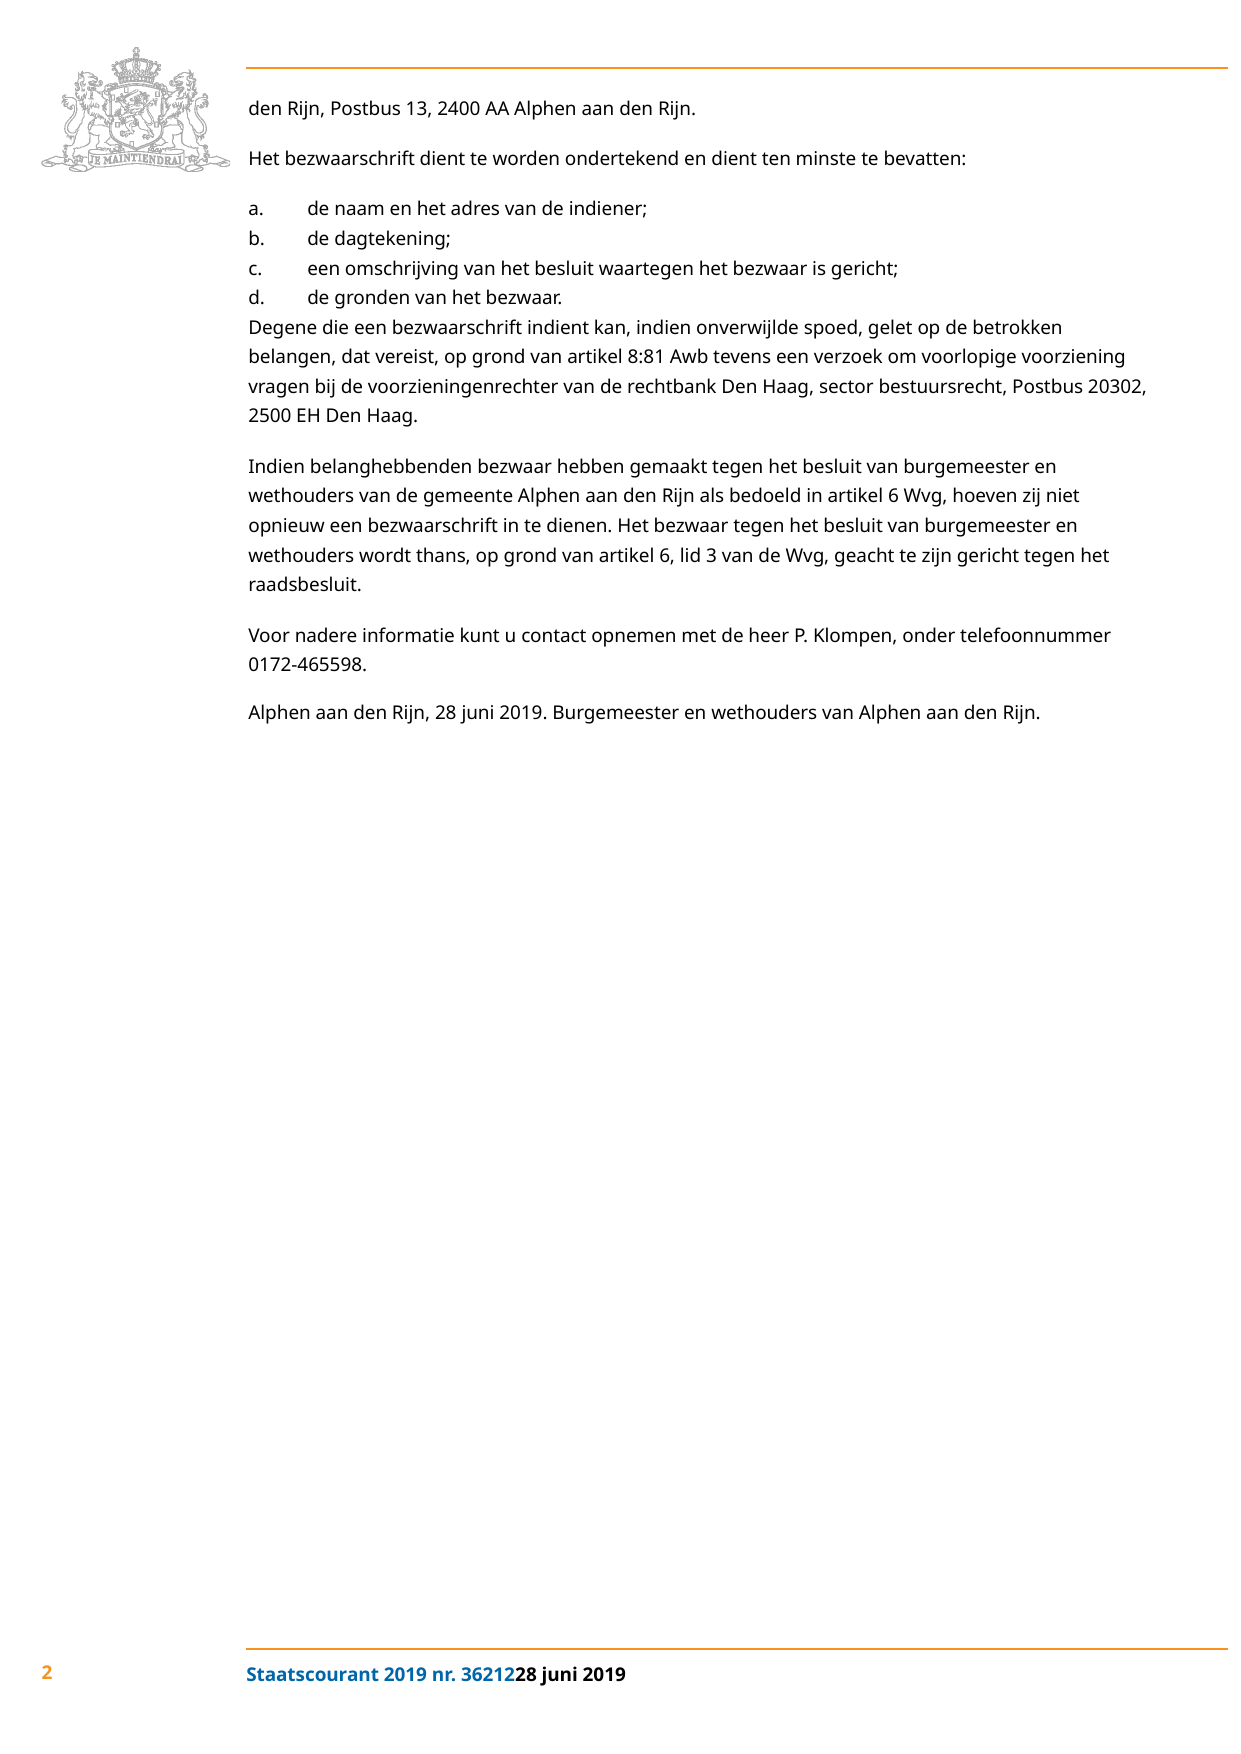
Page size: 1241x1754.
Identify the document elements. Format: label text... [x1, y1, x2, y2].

list een omschrijving van het besluit waartegen het bezwaar is gericht; [248, 255, 1152, 281]
picture [41, 47, 231, 172]
text Degene die een bezwaarschrift indient kan, indien onverwijlde spoed, gelet op de betrokken belangen, dat vereist, op grond van artikel 8:81 Awb tevens een verzoek om voorlopige voorziening vragen bij de voorzieningenrechter van de rechtbank Den Haag, sector bestuursrecht, Postbus 20302, 2500 EH Den Haag. [248, 314, 1152, 428]
text den Rijn, Postbus 13, 2400 AA Alphen aan den Rijn. [248, 95, 1152, 121]
text Het bezwaarschrift dient te worden ondertekend en dient ten minste te bevatten: [248, 145, 1152, 171]
text Indien belanghebbenden bezwaar hebben gemaakt tegen het besluit van burgemeester en wethouders van de gemeente Alphen aan den Rijn als bedoeld in artikel 6 Wvg, hoeven zij niet opnieuw een bezwaarschrift in te dienen. Het bezwaar tegen het besluit van burgemeester en wethouders wordt thans, op grond van artikel 6, lid 3 van de Wvg, geacht te zijn gericht tegen het raadsbesluit. [248, 453, 1152, 597]
list de naam en het adres van de indiener; [248, 196, 1152, 221]
text Alphen aan den Rijn, 28 juni 2019. Burgemeester en wethouders van Alphen aan den Rijn. [248, 699, 1152, 725]
text Voor nadere informatie kunt u contact opnemen met de heer P. Klompen, onder telefoonnummer 0172-465598. [248, 622, 1152, 677]
list de gronden van het bezwaar. [248, 284, 1152, 310]
list de dagtekening; [248, 225, 1152, 251]
